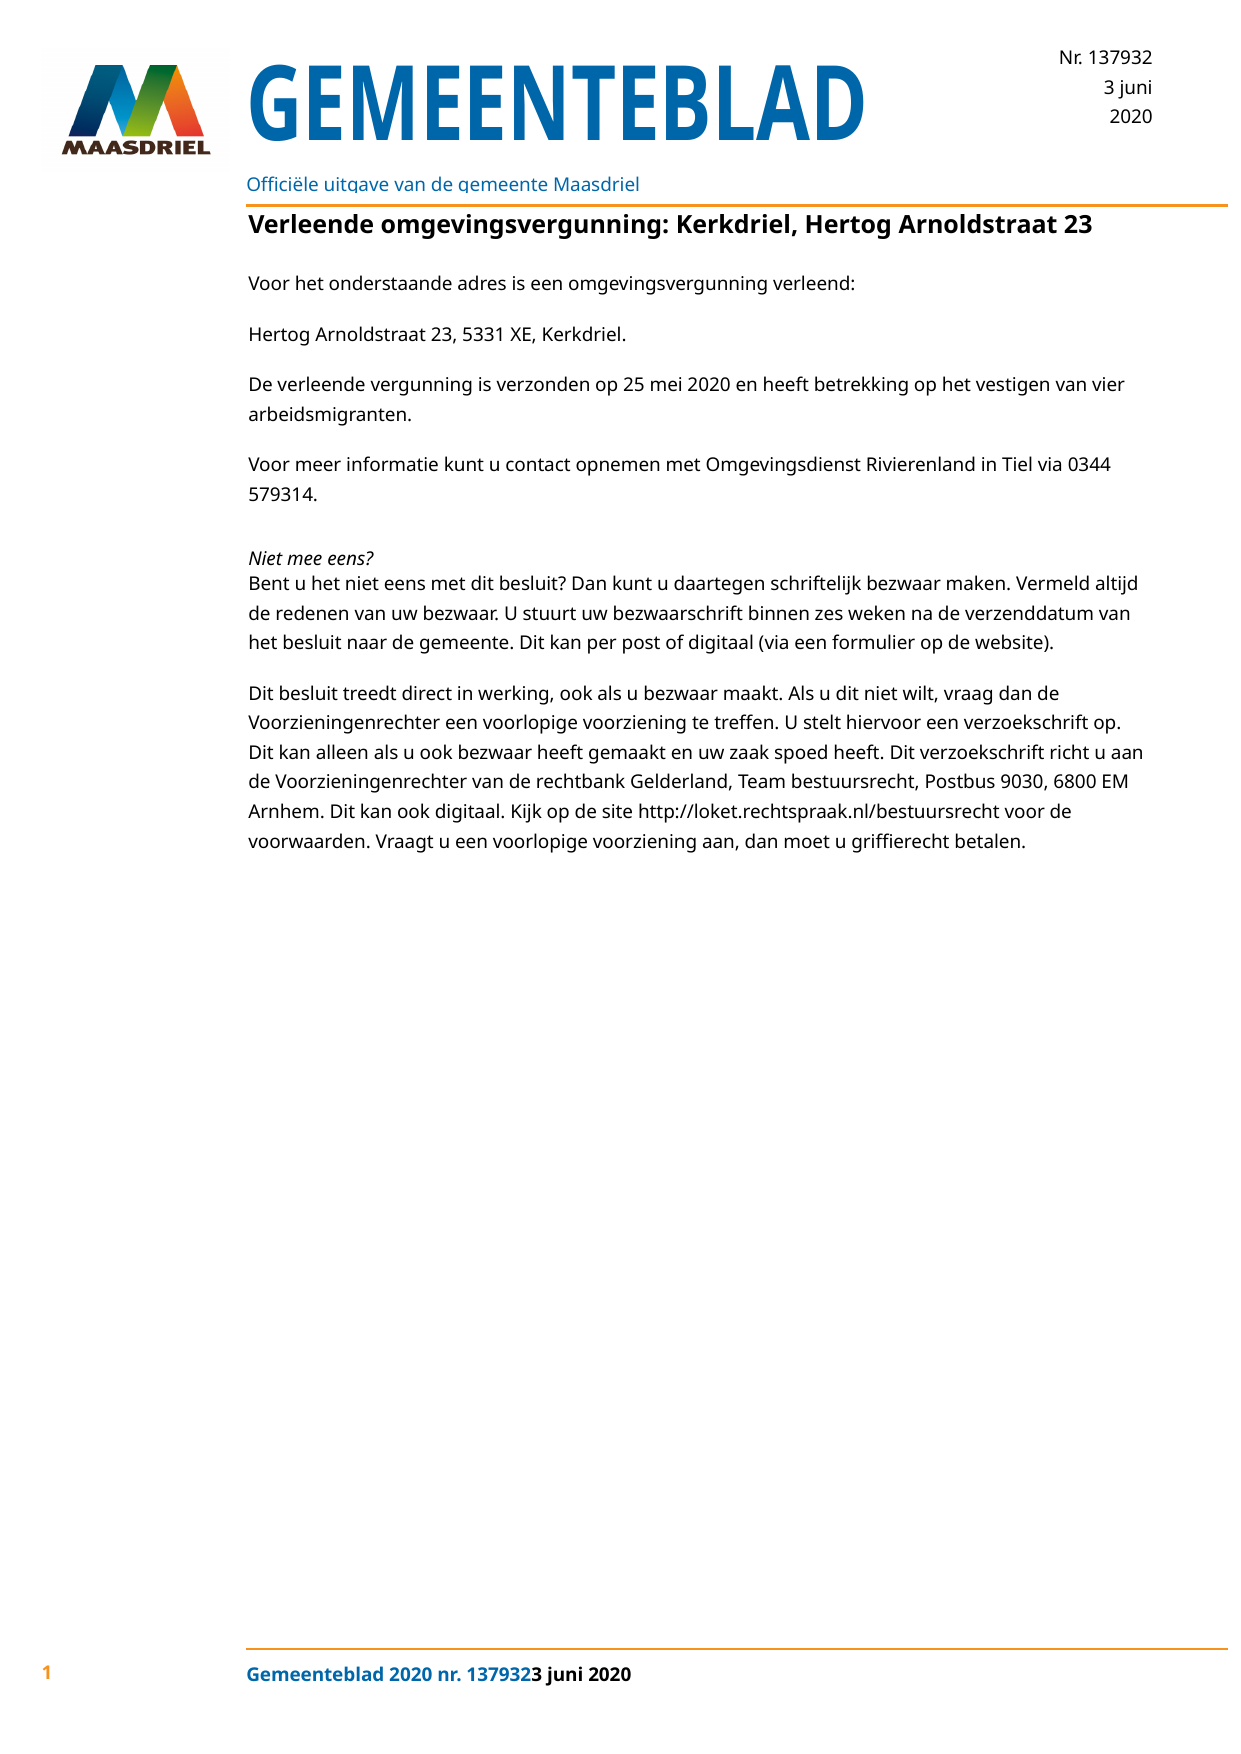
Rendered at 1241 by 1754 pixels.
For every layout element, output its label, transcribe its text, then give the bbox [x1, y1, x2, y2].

text Dit besluit treedt direct in werking, ook als u bezwaar maakt. Als u dit niet wilt, vraag dan de Voorzieningenrechter een voorlopige voorziening te treffen. U stelt hiervoor een verzoekschrift op. Dit kan alleen als u ook bezwaar heeft gemaakt en uw zaak spoed heeft. Dit verzoekschrift richt u aan de Voorzieningenrechter van de rechtbank Gelderland, Team bestuursrecht, Postbus 9030, 6800 EM Arnhem. Dit kan ook digitaal. Kijk op de site http://loket.rechtspraak.nl/bestuursrecht voor de voorwaarden. Vraagt u een voorlopige voorziening aan, dan moet u griffierecht betalen. [248, 680, 1152, 854]
picture [41, 47, 231, 172]
text Voor meer informatie kunt u contact opnemen met Omgevingsdienst Rivierenland in Tiel via 0344 579314. [248, 451, 1152, 506]
text Niet mee eens? [248, 545, 1152, 570]
text Hertog Arnoldstraat 23, 5331 XE, Kerkdriel. [248, 321, 1152, 346]
text De verleende vergunning is verzonden op 25 mei 2020 en heeft betrekking op het vestigen van vier arbeidsmigranten. [248, 371, 1152, 426]
text Voor het onderstaande adres is een omgevingsvergunning verleend: [248, 270, 1152, 296]
text Bent u het niet eens met dit besluit? Dan kunt u daartegen schriftelijk bezwaar maken. Vermeld altijd de redenen van uw bezwaar. U stuurt uw bezwaarschrift binnen zes weken na de verzenddatum van het besluit naar de gemeente. Dit kan per post of digitaal (via een formulier op de website). [248, 570, 1152, 655]
text Verleende omgevingsvergunning: Kerkdriel, Hertog Arnoldstraat 23 [248, 207, 1152, 241]
